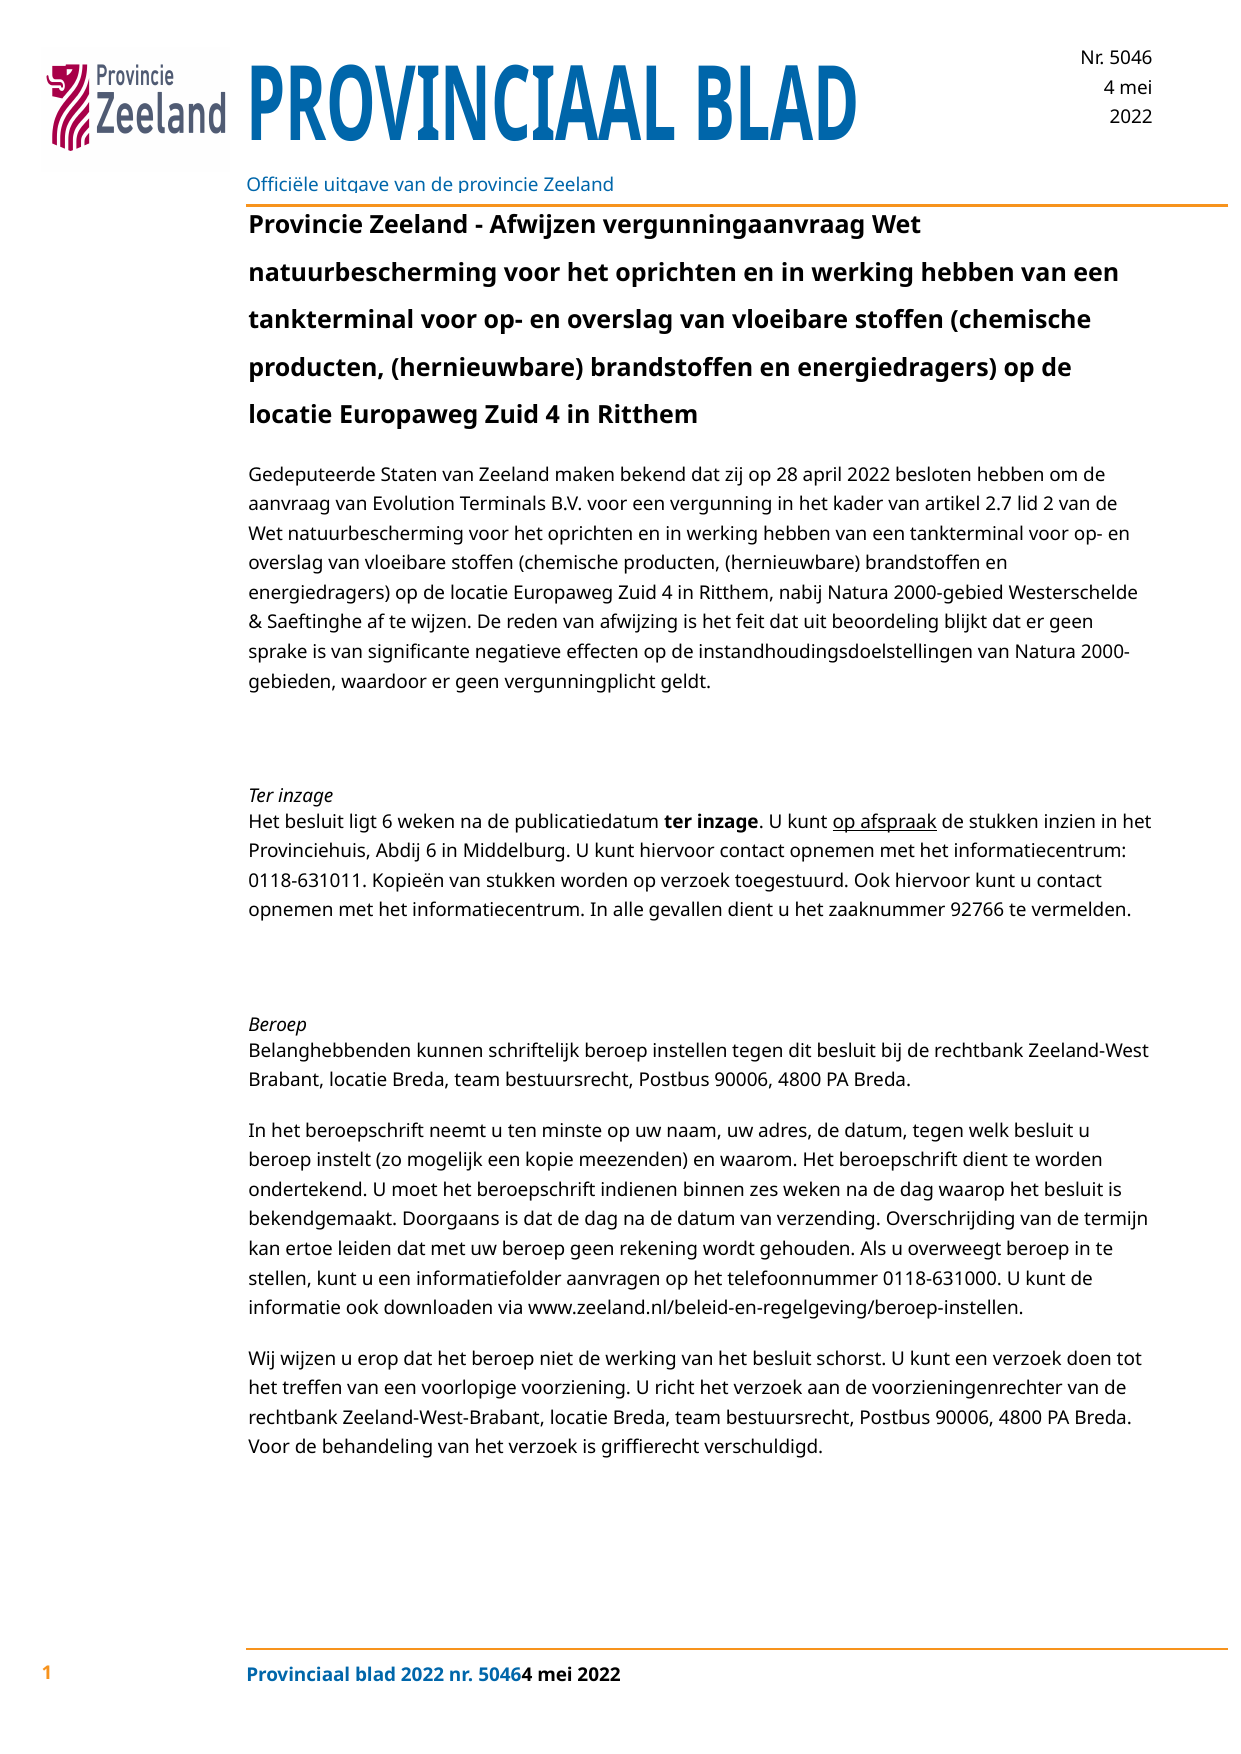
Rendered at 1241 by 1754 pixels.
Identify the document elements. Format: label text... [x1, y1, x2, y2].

text Het besluit ligt 6 weken na de publicatiedatum ter inzage. U kunt op afspraak de stukken inzien in het Provinciehuis, Abdij 6 in Middelburg. U kunt hiervoor contact opnemen met het informatiecentrum: 0118-631011. Kopieën van stukken worden op verzoek toegestuurd. Ook hiervoor kunt u contact opnemen met het informatiecentrum. In alle gevallen dient u het zaaknummer 92766 te vermelden. [248, 808, 1152, 922]
text In het beroepschrift neemt u ten minste op uw naam, uw adres, de datum, tegen welk besluit u beroep instelt (zo mogelijk een kopie meezenden) en waarom. Het beroepschrift dient te worden ondertekend. U moet het beroepschrift indienen binnen zes weken na de dag waarop het besluit is bekendgemaakt. Doorgaans is dat de dag na de datum van verzending. Overschrijding van de termijn kan ertoe leiden dat met uw beroep geen rekening wordt gehouden. Als u overweegt beroep in te stellen, kunt u een informatiefolder aanvragen op het telefoonnummer 0118-631000. U kunt de informatie ook downloaden via www.zeeland.nl/beleid-en-regelgeving/beroep-instellen. [248, 1117, 1152, 1320]
text Beroep [248, 1011, 1152, 1037]
picture [41, 47, 231, 172]
text Wij wijzen u erop dat het beroep niet de werking van het besluit schorst. U kunt een verzoek doen tot het treffen van een voorlopige voorziening. U richt het verzoek aan de voorzieningenrechter van de rechtbank Zeeland-West-Brabant, locatie Breda, team bestuursrecht, Postbus 90006, 4800 PA Breda. Voor de behandeling van het verzoek is griffierecht verschuldigd. [248, 1345, 1152, 1459]
text Belanghebbenden kunnen schriftelijk beroep instellen tegen dit besluit bij de rechtbank Zeeland-West Brabant, locatie Breda, team bestuursrecht, Postbus 90006, 4800 PA Breda. [248, 1037, 1152, 1092]
text Ter inzage [248, 782, 1152, 808]
text Gedeputeerde Staten van Zeeland maken bekend dat zij op 28 april 2022 besloten hebben om de aanvraag van Evolution Terminals B.V. voor een vergunning in het kader van artikel 2.7 lid 2 van de Wet natuurbescherming voor het oprichten en in werking hebben van een tankterminal voor op- en overslag van vloeibare stoffen (chemische producten, (hernieuwbare) brandstoffen en energiedragers) op de locatie Europaweg Zuid 4 in Ritthem, nabij Natura 2000-gebied Westerschelde & Saeftinghe af te wijzen. De reden van afwijzing is het feit dat uit beoordeling blijkt dat er geen sprake is van significante negatieve effecten op de instandhoudingsdoelstellingen van Natura 2000-gebieden, waardoor er geen vergunningplicht geldt. [248, 461, 1152, 693]
text Provincie Zeeland - Afwijzen vergunningaanvraag Wet natuurbescherming voor het oprichten en in werking hebben van een tankterminal voor op- en overslag van vloeibare stoffen (chemische producten, (hernieuwbare) brandstoffen en energiedragers) op de locatie Europaweg Zuid 4 in Ritthem [248, 207, 1152, 431]
